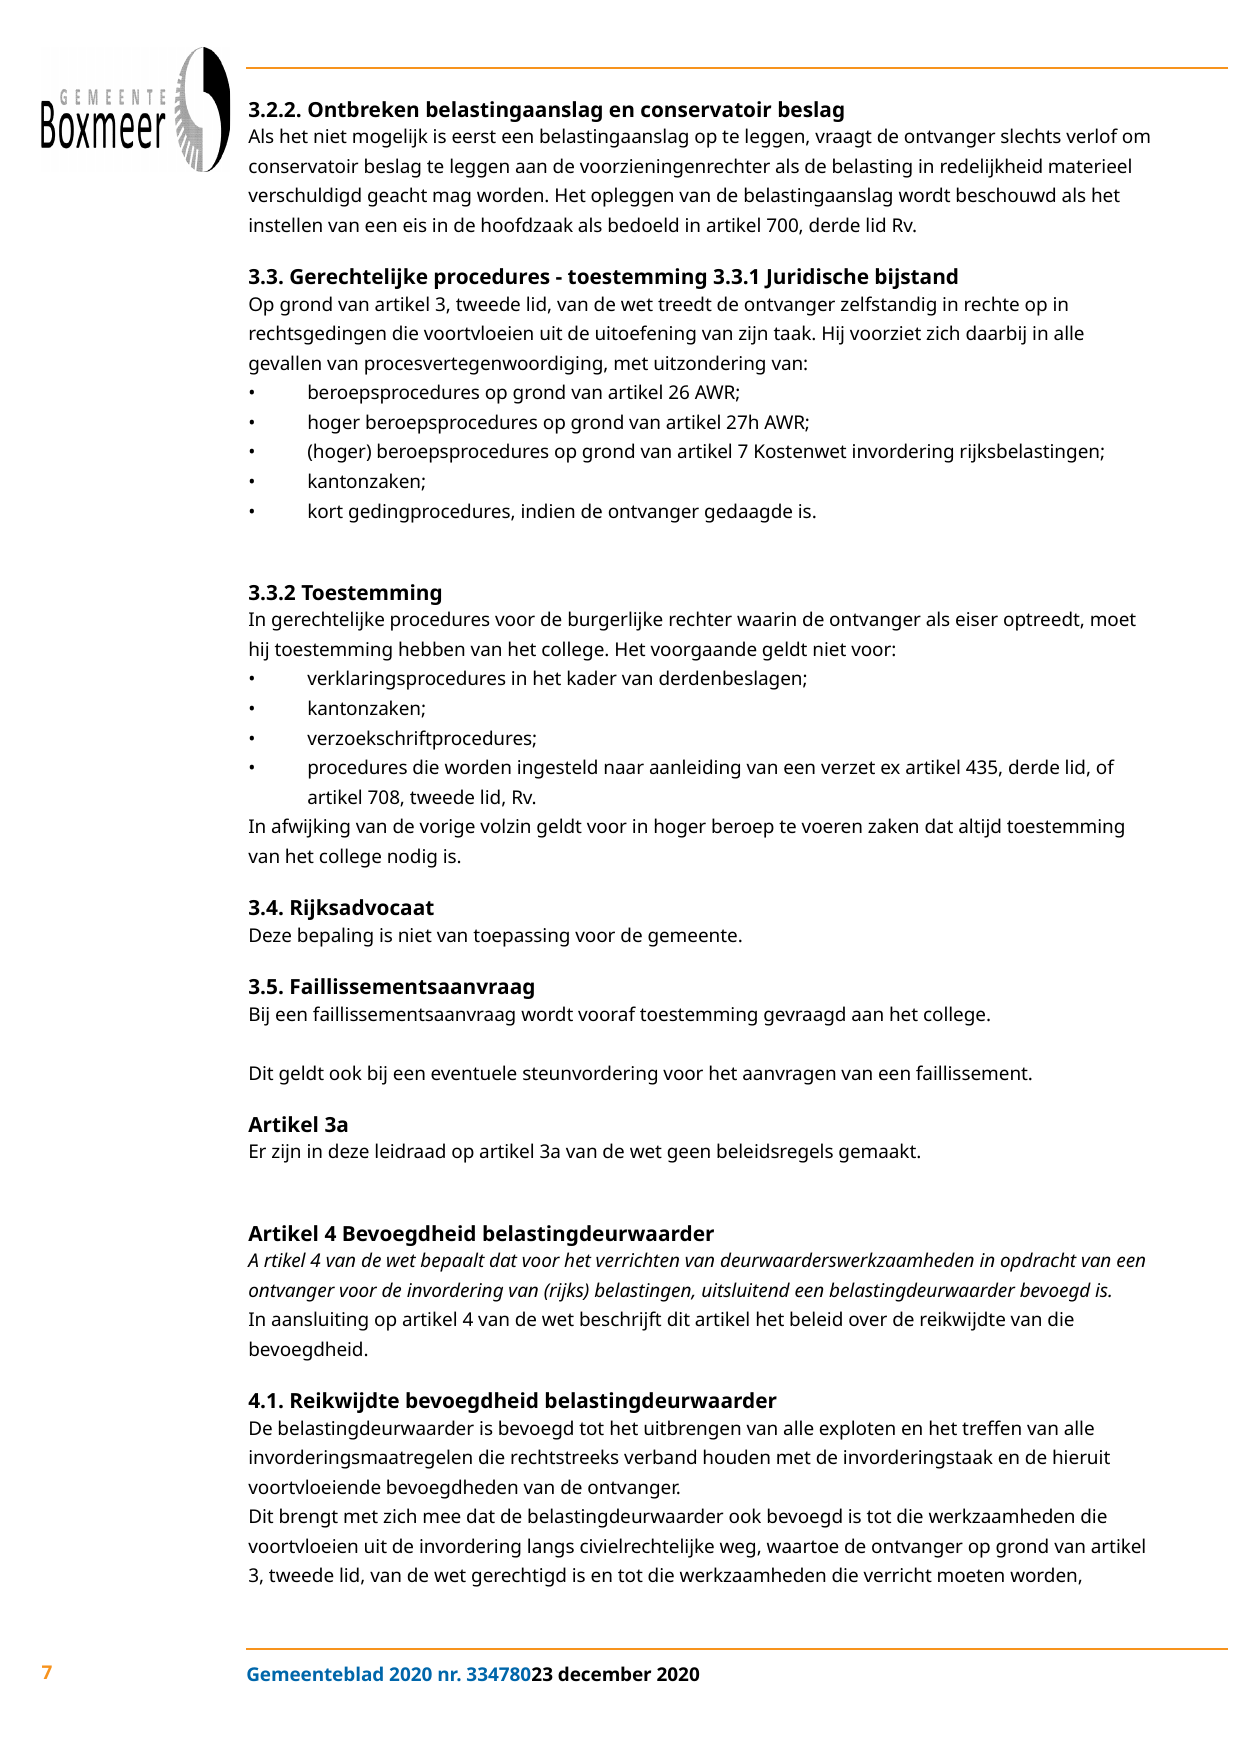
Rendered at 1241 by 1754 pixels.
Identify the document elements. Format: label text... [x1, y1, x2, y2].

list kantonzaken; [248, 468, 1152, 494]
text 3.3.2 Toestemming [248, 578, 1152, 606]
text Artikel 4 Bevoegdheid belastingdeurwaarder [248, 1219, 1152, 1247]
text In afwijking van de vorige volzin geldt voor in hoger beroep te voeren zaken dat altijd toestemming van het college nodig is. [248, 813, 1152, 869]
list beroepsprocedures op grond van artikel 26 AWR; [248, 379, 1152, 405]
text 3.4. Rijksadvocaat [248, 893, 1152, 922]
text Dit brengt met zich mee dat de belastingdeurwaarder ook bevoegd is tot die werkzaamheden die voortvloeien uit de invordering langs civielrechtelijke weg, waartoe de ontvanger op grond van artikel 3, tweede lid, van de wet gerechtigd is en tot die werkzaamheden die verricht moeten worden, [248, 1503, 1152, 1588]
text Op grond van artikel 3, tweede lid, van de wet treedt de ontvanger zelfstandig in rechte op in rechtsgedingen die voortvloeien uit de uitoefening van zijn taak. Hij voorziet zich daarbij in alle gevallen van procesvertegenwoordiging, met uitzondering van: [248, 291, 1152, 376]
list procedures die worden ingesteld naar aanleiding van een verzet ex artikel 435, derde lid, of artikel 708, tweede lid, Rv. [248, 754, 1152, 809]
text In gerechtelijke procedures voor de burgerlijke rechter waarin de ontvanger als eiser optreedt, moet hij toestemming hebben van het college. Het voorgaande geldt niet voor: [248, 606, 1152, 662]
text Dit geldt ook bij een eventuele steunvordering voor het aanvragen van een faillissement. [248, 1060, 1152, 1086]
list hoger beroepsprocedures op grond van artikel 27h AWR; [248, 409, 1152, 435]
text Er zijn in deze leidraad op artikel 3a van de wet geen beleidsregels gemaakt. [248, 1139, 1152, 1164]
text Artikel 3a [248, 1110, 1152, 1139]
list (hoger) beroepsprocedures op grond van artikel 7 Kostenwet invordering rijksbelastingen; [248, 439, 1152, 464]
text 4.1. Reikwijdte bevoegdheid belastingdeurwaarder [248, 1386, 1152, 1415]
picture [41, 47, 231, 172]
list kantonzaken; [248, 695, 1152, 721]
text Bij een faillissementsaanvraag wordt vooraf toestemming gevraagd aan het college. [248, 1001, 1152, 1026]
text 3.5. Faillissementsaanvraag [248, 972, 1152, 1001]
text Deze bepaling is niet van toepassing voor de gemeente. [248, 922, 1152, 948]
list verklaringsprocedures in het kader van derdenbeslagen; [248, 666, 1152, 691]
text 3.3. Gerechtelijke procedures - toestemming 3.3.1 Juridische bijstand [248, 262, 1152, 291]
text In aansluiting op artikel 4 van de wet beschrijft dit artikel het beleid over de reikwijdte van die bevoegdheid. [248, 1306, 1152, 1362]
text 3.2.2. Ontbreken belastingaanslag en conservatoir beslag [248, 95, 1152, 123]
text De belastingdeurwaarder is bevoegd tot het uitbrengen van alle exploten en het treffen van alle invorderingsmaatregelen die rechtstreeks verband houden met de invorderingstaak en de hieruit voortvloeiende bevoegdheden van de ontvanger. [248, 1415, 1152, 1500]
text A rtikel 4 van de wet bepaalt dat voor het verrichten van deurwaarderswerkzaamheden in opdracht van een ontvanger voor de invordering van (rijks) belastingen, uitsluitend een belastingdeurwaarder bevoegd is. [248, 1247, 1152, 1302]
list verzoekschriftprocedures; [248, 725, 1152, 750]
list kort gedingprocedures, indien de ontvanger gedaagde is. [248, 498, 1152, 524]
text Als het niet mogelijk is eerst een belastingaanslag op te leggen, vraagt de ontvanger slechts verlof om conservatoir beslag te leggen aan de voorzieningenrechter als de belasting in redelijkheid materieel verschuldigd geacht mag worden. Het opleggen van de belastingaanslag wordt beschouwd als het instellen van een eis in de hoofdzaak als bedoeld in artikel 700, derde lid Rv. [248, 123, 1152, 238]
